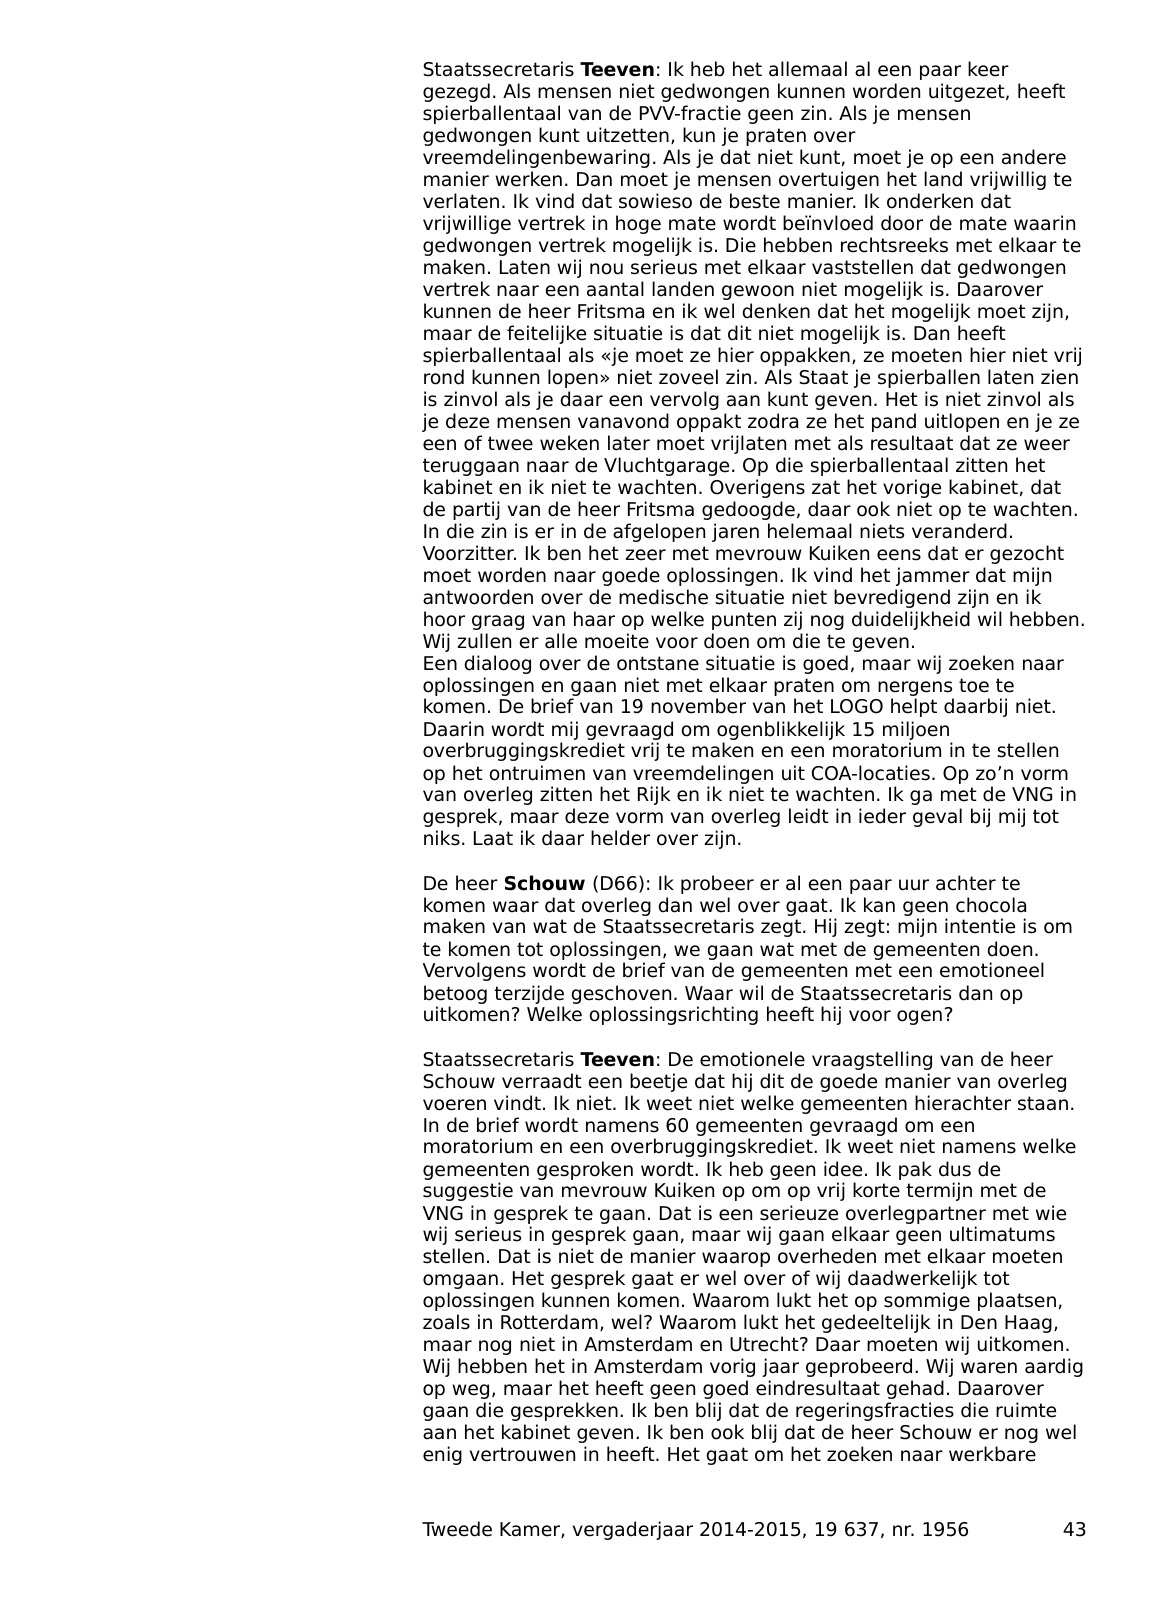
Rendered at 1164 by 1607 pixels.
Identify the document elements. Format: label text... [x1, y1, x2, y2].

text Staatssecretaris Teeven: De emotionele vraagstelling van de heer Schouw verraadt een beetje dat hij dit de goede manier van overleg voeren vindt. Ik niet. Ik weet niet welke gemeenten hierachter staan. In de brief wordt namens 60 gemeenten gevraagd om een moratorium en een overbruggingskrediet. Ik weet niet namens welke gemeenten gesproken wordt. Ik heb geen idee. Ik pak dus de suggestie van mevrouw Kuiken op om op vrij korte termijn met de VNG in gesprek te gaan. Dat is een serieuze overlegpartner met wie wij serieus in gesprek gaan, maar wij gaan elkaar geen ultimatums stellen. Dat is niet de manier waarop overheden met elkaar moeten omgaan. Het gesprek gaat er wel over of wij daadwerkelijk tot oplossingen kunnen komen. Waarom lukt het op sommige plaatsen, zoals in Rotterdam, wel? Waarom lukt het gedeeltelijk in Den Haag, maar nog niet in Amsterdam en Utrecht? Daar moeten wij uitkomen. Wij hebben het in Amsterdam vorig jaar geprobeerd. Wij waren aardig op weg, maar het heeft geen goed eindresultaat gehad. Daarover gaan die gesprekken. Ik ben blij dat de regeringsfracties die ruimte aan het kabinet geven. Ik ben ook blij dat de heer Schouw er nog wel enig vertrouwen in heeft. Het gaat om het zoeken naar werkbare [422, 1048, 1087, 1466]
text Voorzitter. Ik ben het zeer met mevrouw Kuiken eens dat er gezocht moet worden naar goede oplossingen. Ik vind het jammer dat mijn antwoorden over de medische situatie niet bevredigend zijn en ik hoor graag van haar op welke punten zij nog duidelijkheid wil hebben. Wij zullen er alle moeite voor doen om die te geven. [422, 543, 1087, 652]
text Een dialoog over de ontstane situatie is goed, maar wij zoeken naar oplossingen en gaan niet met elkaar praten om nergens toe te komen. De brief van 19 november van het LOGO helpt daarbij niet. Daarin wordt mij gevraagd om ogenblikkelijk 15 miljoen overbruggingskrediet vrij te maken en een moratorium in te stellen op het ontruimen van vreemdelingen uit COA-locaties. Op zo’n vorm van overleg zitten het Rijk en ik niet te wachten. Ik ga met de VNG in gesprek, maar deze vorm van overleg leidt in ieder geval bij mij tot niks. Laat ik daar helder over zijn. [422, 652, 1087, 850]
text Staatssecretaris Teeven: Ik heb het allemaal al een paar keer gezegd. Als mensen niet gedwongen kunnen worden uitgezet, heeft spierballentaal van de PVV-fractie geen zin. Als je mensen gedwongen kunt uitzetten, kun je praten over vreemdelingenbewaring. Als je dat niet kunt, moet je op een andere manier werken. Dan moet je mensen overtuigen het land vrijwillig te verlaten. Ik vind dat sowieso de beste manier. Ik onderken dat vrijwillige vertrek in hoge mate wordt beïnvloed door de mate waarin gedwongen vertrek mogelijk is. Die hebben rechtsreeks met elkaar te maken. Laten wij nou serieus met elkaar vaststellen dat gedwongen vertrek naar een aantal landen gewoon niet mogelijk is. Daarover kunnen de heer Fritsma en ik wel denken dat het mogelijk moet zijn, maar de feitelijke situatie is dat dit niet mogelijk is. Dan heeft spierballentaal als «je moet ze hier oppakken, ze moeten hier niet vrij rond kunnen lopen» niet zoveel zin. Als Staat je spierballen laten zien is zinvol als je daar een vervolg aan kunt geven. Het is niet zinvol als je deze mensen vanavond oppakt zodra ze het pand uitlopen en je ze een of twee weken later moet vrijlaten met als resultaat dat ze weer teruggaan naar de Vluchtgarage. Op die spierballentaal zitten het kabinet en ik niet te wachten. Overigens zat het vorige kabinet, dat de partij van de heer Fritsma gedoogde, daar ook niet op te wachten. In die zin is er in de afgelopen jaren helemaal niets veranderd. [422, 59, 1087, 543]
text De heer Schouw (D66): Ik probeer er al een paar uur achter te komen waar dat overleg dan wel over gaat. Ik kan geen chocola maken van wat de Staatssecretaris zegt. Hij zegt: mijn intentie is om te komen tot oplossingen, we gaan wat met de gemeenten doen. Vervolgens wordt de brief van de gemeenten met een emotioneel betoog terzijde geschoven. Waar wil de Staatssecretaris dan op uitkomen? Welke oplossingsrichting heeft hij voor ogen? [422, 872, 1087, 1026]
